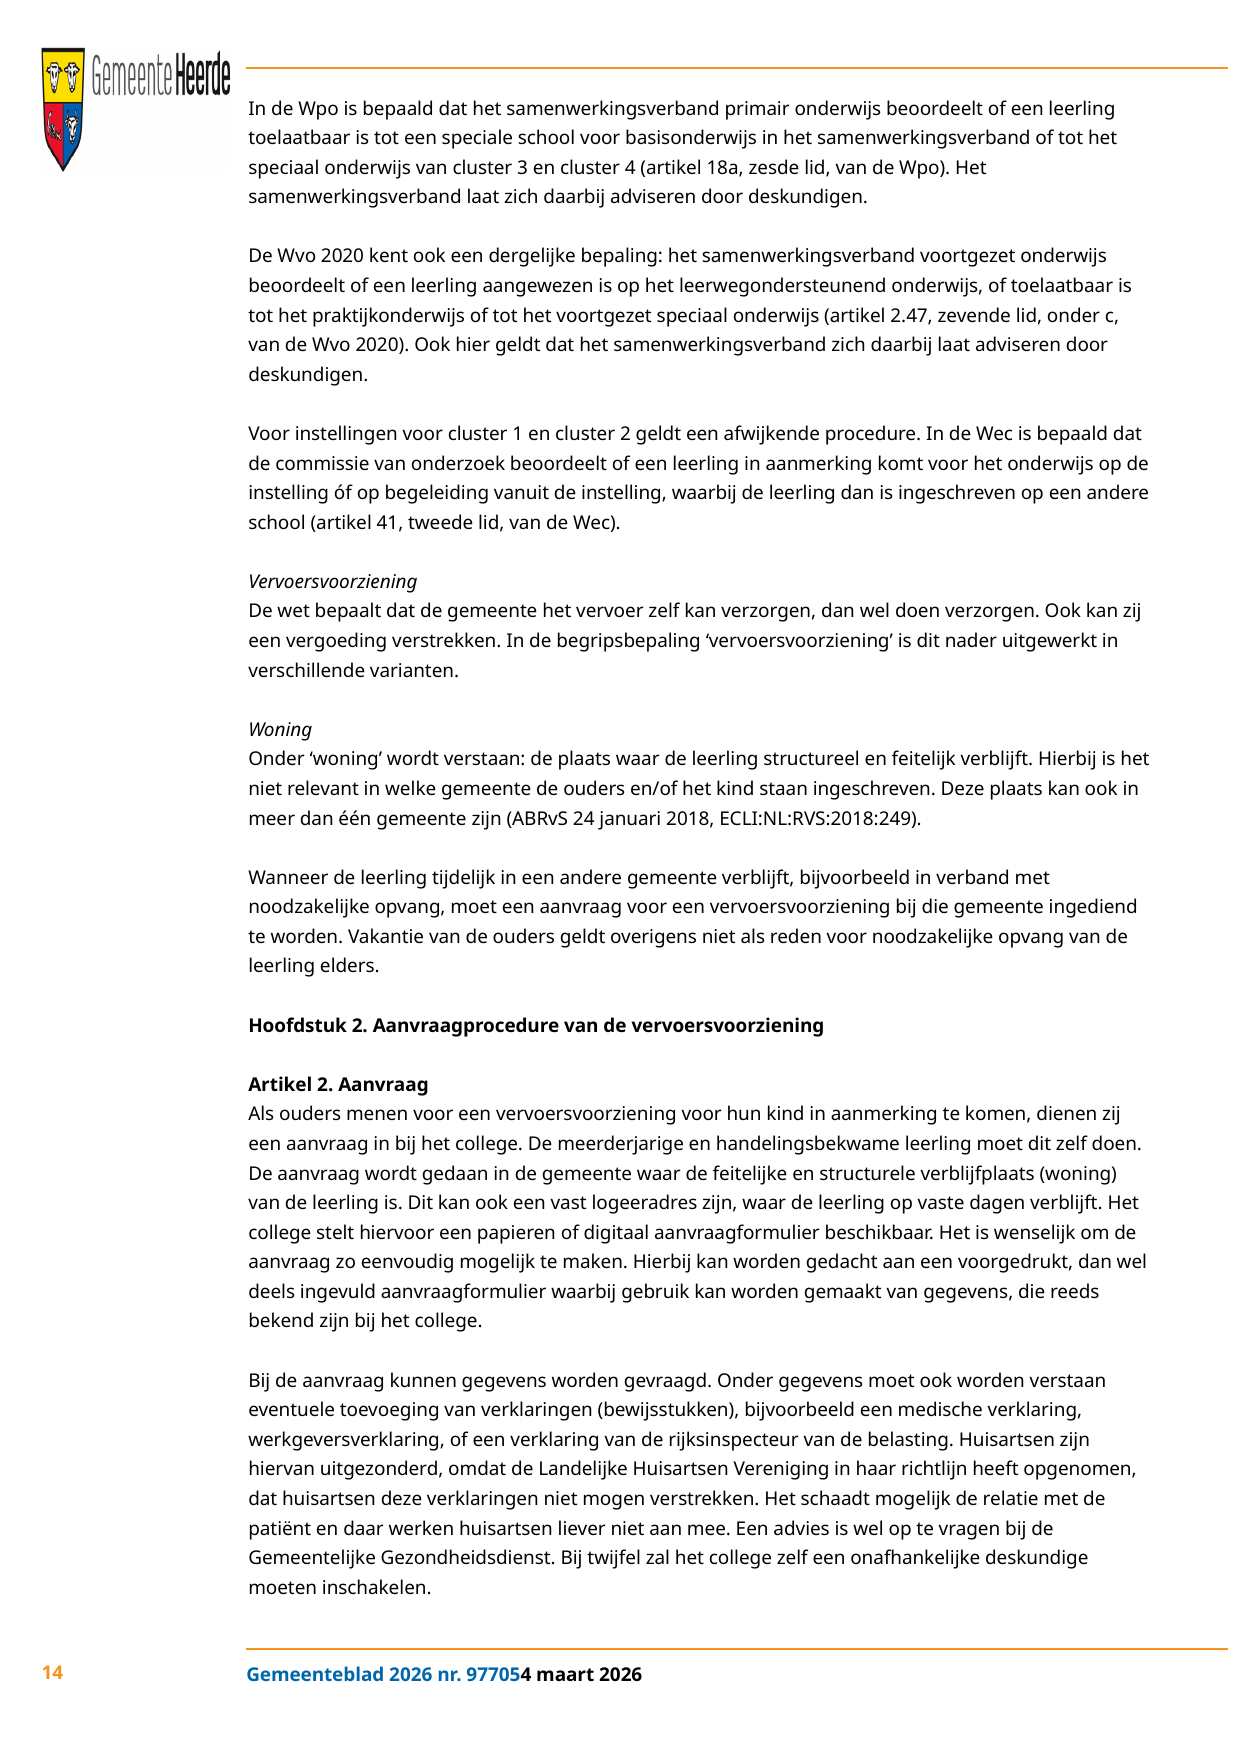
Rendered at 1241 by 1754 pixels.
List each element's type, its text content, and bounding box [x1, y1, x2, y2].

text Voor instellingen voor cluster 1 en cluster 2 geldt een afwijkende procedure. In de Wec is bepaald dat de commissie van onderzoek beoordeelt of een leerling in aanmerking komt voor het onderwijs op de instelling óf op begeleiding vanuit de instelling, waarbij de leerling dan is ingeschreven op een andere school (artikel 41, tweede lid, van de Wec). [248, 420, 1152, 535]
picture [41, 47, 231, 172]
text Hoofdstuk 2. Aanvraagprocedure van de vervoersvoorziening [248, 1012, 1152, 1038]
text De Wvo 2020 kent ook een dergelijke bepaling: het samenwerkingsverband voortgezet onderwijs beoordeelt of een leerling aangewezen is op het leerwegondersteunend onderwijs, of toelaatbaar is tot het praktijkonderwijs of tot het voortgezet speciaal onderwijs (artikel 2.47, zevende lid, onder c, van de Wvo 2020). Ook hier geldt dat het samenwerkingsverband zich daarbij laat adviseren door deskundigen. [248, 243, 1152, 387]
text Wanneer de leerling tijdelijk in een andere gemeente verblijft, bijvoorbeeld in verband met noodzakelijke opvang, moet een aanvraag voor een vervoersvoorziening bij die gemeente ingediend te worden. Vakantie van de ouders geldt overigens niet als reden voor noodzakelijke opvang van de leerling elders. [248, 864, 1152, 978]
text Artikel 2. Aanvraag [248, 1071, 1152, 1097]
text Bij de aanvraag kunnen gegevens worden gevraagd. Onder gegevens moet ook worden verstaan eventuele toevoeging van verklaringen (bewijsstukken), bijvoorbeeld een medische verklaring, werkgeversverklaring, of een verklaring van de rijksinspecteur van de belasting. Huisartsen zijn hiervan uitgezonderd, omdat de Landelijke Huisartsen Vereniging in haar richtlijn heeft opgenomen, dat huisartsen deze verklaringen niet mogen verstrekken. Het schaadt mogelijk de relatie met de patiënt en daar werken huisartsen liever niet aan mee. Een advies is wel op te vragen bij de Gemeentelijke Gezondheidsdienst. Bij twijfel zal het college zelf een onafhankelijke deskundige moeten inschakelen. [248, 1367, 1152, 1600]
text Als ouders menen voor een vervoersvoorziening voor hun kind in aanmerking te komen, dienen zij een aanvraag in bij het college. De meerderjarige en handelingsbekwame leerling moet dit zelf doen. De aanvraag wordt gedaan in de gemeente waar de feitelijke en structurele verblijfplaats (woning) van de leerling is. Dit kan ook een vast logeeradres zijn, waar de leerling op vaste dagen verblijft. Het college stelt hiervoor een papieren of digitaal aanvraagformulier beschikbaar. Het is wenselijk om de aanvraag zo eenvoudig mogelijk te maken. Hierbij kan worden gedacht aan een voorgedrukt, dan wel deels ingevuld aanvraagformulier waarbij gebruik kan worden gemaakt van gegevens, die reeds bekend zijn bij het college. [248, 1101, 1152, 1333]
text De wet bepaalt dat de gemeente het vervoer zelf kan verzorgen, dan wel doen verzorgen. Ook kan zij een vergoeding verstrekken. In de begripsbepaling ‘vervoersvoorziening’ is dit nader uitgewerkt in verschillende varianten. [248, 598, 1152, 683]
text Woning [248, 716, 1152, 742]
text Onder ‘woning’ wordt verstaan: de plaats waar de leerling structureel en feitelijk verblijft. Hierbij is het niet relevant in welke gemeente de ouders en/of het kind staan ingeschreven. Deze plaats kan ook in meer dan één gemeente zijn (ABRvS 24 januari 2018, ECLI:NL:RVS:2018:249). [248, 746, 1152, 831]
text In de Wpo is bepaald dat het samenwerkingsverband primair onderwijs beoordeelt of een leerling toelaatbaar is tot een speciale school voor basisonderwijs in het samenwerkingsverband of tot het speciaal onderwijs van cluster 3 en cluster 4 (artikel 18a, zesde lid, van de Wpo). Het samenwerkingsverband laat zich daarbij adviseren door deskundigen. [248, 95, 1152, 209]
text Vervoersvoorziening [248, 568, 1152, 594]
